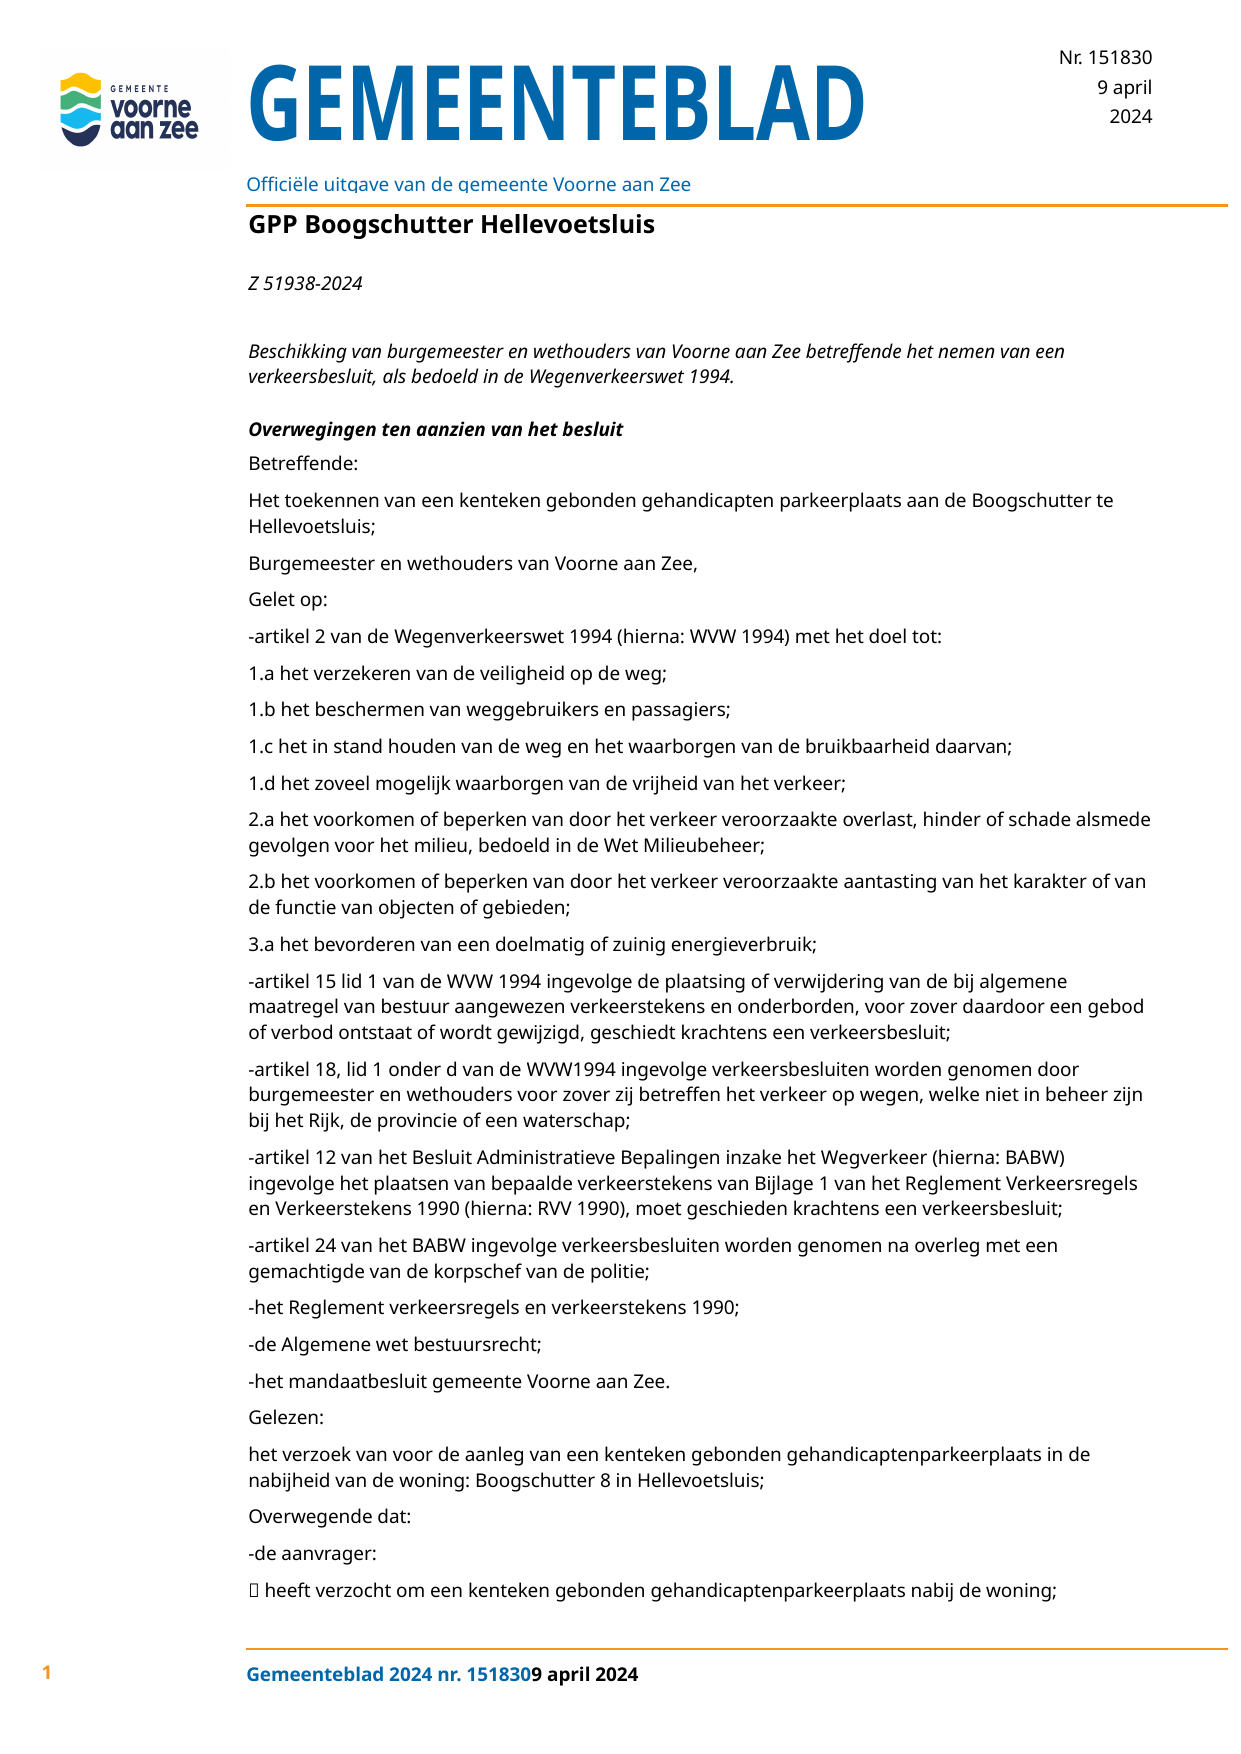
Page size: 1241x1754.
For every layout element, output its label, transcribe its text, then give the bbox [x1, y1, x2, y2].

text 1.a het verzekeren van de veiligheid op de weg; [248, 660, 1152, 685]
text 3.a het bevorderen van een doelmatig of zuinig energieverbruik; [248, 931, 1152, 957]
text 1.c het in stand houden van de weg en het waarborgen van de bruikbaarheid daarvan; [248, 733, 1152, 759]
text -het Reglement verkeersregels en verkeerstekens 1990; [248, 1294, 1152, 1320]
text -artikel 18, lid 1 onder d van de WVW1994 ingevolge verkeersbesluiten worden genomen door burgemeester en wethouders voor zover zij betreffen het verkeer op wegen, welke niet in beheer zijn bij het Rijk, de provincie of een waterschap; [248, 1056, 1152, 1133]
text -het mandaatbesluit gemeente Voorne aan Zee. [248, 1368, 1152, 1394]
text -artikel 2 van de Wegenverkeerswet 1994 (hierna: WVW 1994) met het doel tot: [248, 623, 1152, 649]
text 1.b het beschermen van weggebruikers en passagiers; [248, 696, 1152, 722]
text Het toekennen van een kenteken gebonden gehandicapten parkeerplaats aan de Boogschutter te Hellevoetsluis; [248, 487, 1152, 539]
text -de aanvrager: [248, 1540, 1152, 1566]
text  heeft verzocht om een kenteken gebonden gehandicaptenparkeerplaats nabij de woning; [248, 1577, 1152, 1603]
text Betreffende: [248, 451, 1152, 476]
picture [41, 47, 231, 172]
text -artikel 15 lid 1 van de WVW 1994 ingevolge de plaatsing of verwijdering van de bij algemene maatregel van bestuur aangewezen verkeerstekens en onderborden, voor zover daardoor een gebod of verbod ontstaat of wordt gewijzigd, geschiedt krachtens een verkeersbesluit; [248, 968, 1152, 1045]
text 1.d het zoveel mogelijk waarborgen van de vrijheid van het verkeer; [248, 770, 1152, 795]
text Z 51938-2024 [248, 270, 1152, 296]
text 2.a het voorkomen of beperken van door het verkeer veroorzaakte overlast, hinder of schade alsmede gevolgen voor het milieu, bedoeld in de Wet Milieubeheer; [248, 806, 1152, 858]
text Burgemeester en wethouders van Voorne aan Zee, [248, 550, 1152, 575]
text GPP Boogschutter Hellevoetsluis [248, 207, 1152, 241]
text -artikel 24 van het BABW ingevolge verkeersbesluiten worden genomen na overleg met een gemachtigde van de korpschef van de politie; [248, 1232, 1152, 1284]
text het verzoek van voor de aanleg van een kenteken gebonden gehandicaptenparkeerplaats in de nabijheid van de woning: Boogschutter 8 in Hellevoetsluis; [248, 1441, 1152, 1493]
text Gelezen: [248, 1404, 1152, 1430]
text 2.b het voorkomen of beperken van door het verkeer veroorzaakte aantasting van het karakter of van de functie van objecten of gebieden; [248, 869, 1152, 920]
text Overwegende dat: [248, 1504, 1152, 1529]
text -de Algemene wet bestuursrecht; [248, 1331, 1152, 1357]
text -artikel 12 van het Besluit Administratieve Bepalingen inzake het Wegverkeer (hierna: BABW) ingevolge het plaatsen van bepaalde verkeerstekens van Bijlage 1 van het Reglement Verkeersregels en Verkeerstekens 1990 (hierna: RVV 1990), moet geschieden krachtens een verkeersbesluit; [248, 1144, 1152, 1221]
text Gelet op: [248, 586, 1152, 612]
text Beschikking van burgemeester en wethouders van Voorne aan Zee betreffende het nemen van een verkeersbesluit, als bedoeld in de Wegenverkeerswet 1994. [248, 338, 1152, 389]
text Overwegingen ten aanzien van het besluit [248, 417, 1152, 442]
